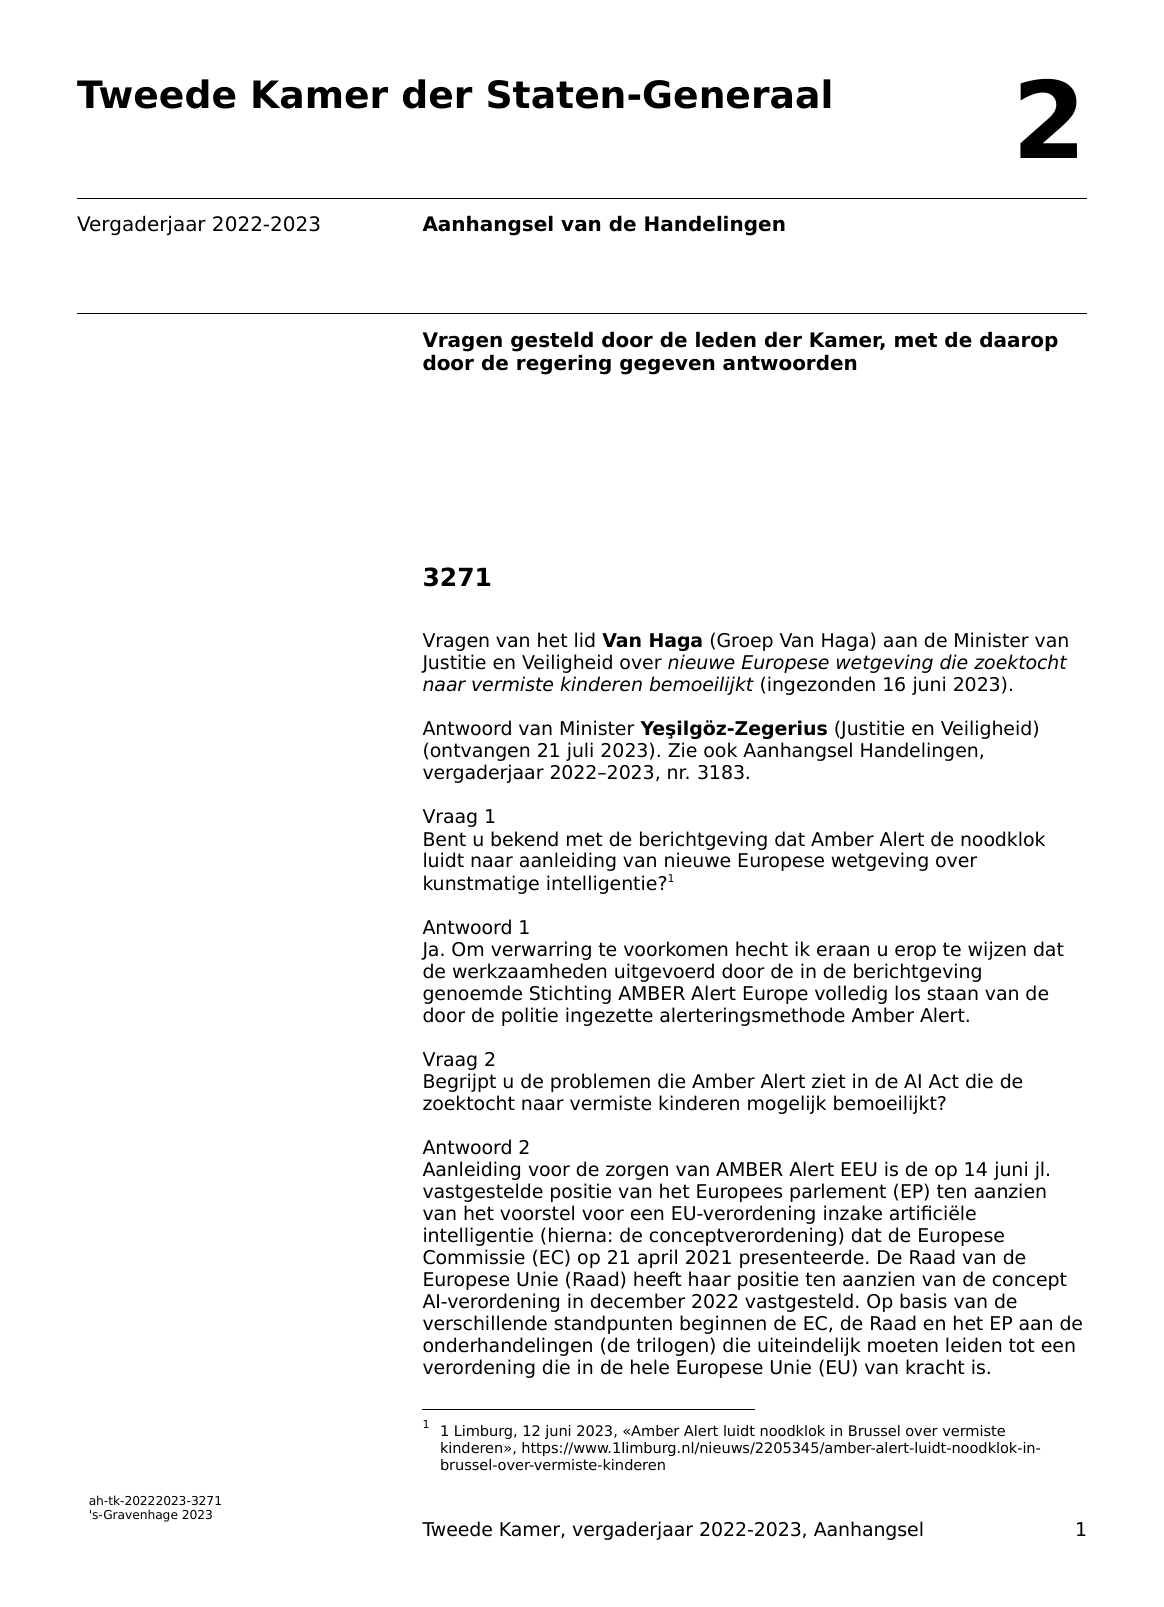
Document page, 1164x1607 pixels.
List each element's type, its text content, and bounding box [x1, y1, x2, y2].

text 3271 [422, 563, 1087, 592]
table_header Tweede Kamer der Staten-Generaal [77, 59, 886, 198]
text Antwoord van Minister Yeşilgöz-Zegerius (Justitie en Veiligheid) (ontvangen 21 juli 2023). Zie ook Aanhangsel Handelingen, vergaderjaar 2022–2023, nr. 3183. [422, 718, 1087, 784]
text 1 Limburg, 12 juni 2023, «Amber Alert luidt noodklok in Brussel over vermiste kinderen», https://www.1limburg.nl/nieuws/2205345/amber-alert-luidt-noodklok-in-brussel-over-vermiste-kinderen [422, 1418, 1087, 1474]
text ah-tk-20222023-3271 [88, 1494, 323, 1508]
text Vragen van het lid Van Haga (Groep Van Haga) aan de Minister van Justitie en Veiligheid over nieuwe Europese wetgeving die zoektocht naar vermiste kinderen bemoeilijkt (ingezonden 16 juni 2023). [422, 630, 1087, 696]
table_cell Vergaderjaar 2022-2023 [77, 199, 422, 313]
table_cell Aanhangsel van de Handelingen [422, 199, 1087, 313]
text Begrijpt u de problemen die Amber Alert ziet in de AI Act die de zoektocht naar vermiste kinderen mogelijk bemoeilijkt? [422, 1071, 1087, 1114]
table_cell Vragen gesteld door de leden der Kamer, met de daarop door de regering gegeven antwoorden [422, 314, 1087, 375]
text Antwoord 2 [422, 1137, 1087, 1159]
text Vraag 1 [422, 806, 1087, 828]
table_header 2 [886, 59, 1087, 198]
text Vraag 2 [422, 1049, 1087, 1071]
text Antwoord 1 [422, 917, 1087, 938]
text Ja. Om verwarring te voorkomen hecht ik eraan u erop te wijzen dat de werkzaamheden uitgevoerd door de in de berichtgeving genoemde Stichting AMBER Alert Europe volledig los staan van de door de politie ingezette alerteringsmethode Amber Alert. [422, 938, 1087, 1026]
table_cell [77, 314, 422, 375]
text 's-Gravenhage 2023 [88, 1508, 323, 1522]
text Aanleiding voor de zorgen van AMBER Alert EEU is de op 14 juni jl. vastgestelde positie van het Europees parlement (EP) ten aanzien van het voorstel voor een EU-verordening inzake artificiële intelligentie (hierna: de conceptverordening) dat de Europese Commissie (EC) op 21 april 2021 presenteerde. De Raad van de Europese Unie (Raad) heeft haar positie ten aanzien van de concept AI-verordening in december 2022 vastgesteld. Op basis van de verschillende standpunten beginnen de EC, de Raad en het EP aan de onderhandelingen (de trilogen) die uiteindelijk moeten leiden tot een verordening die in de hele Europese Unie (EU) van kracht is. [422, 1159, 1087, 1378]
text Bent u bekend met de berichtgeving dat Amber Alert de noodklok luidt naar aanleiding van nieuwe Europese wetgeving over kunstmatige intelligentie? [422, 828, 1087, 894]
